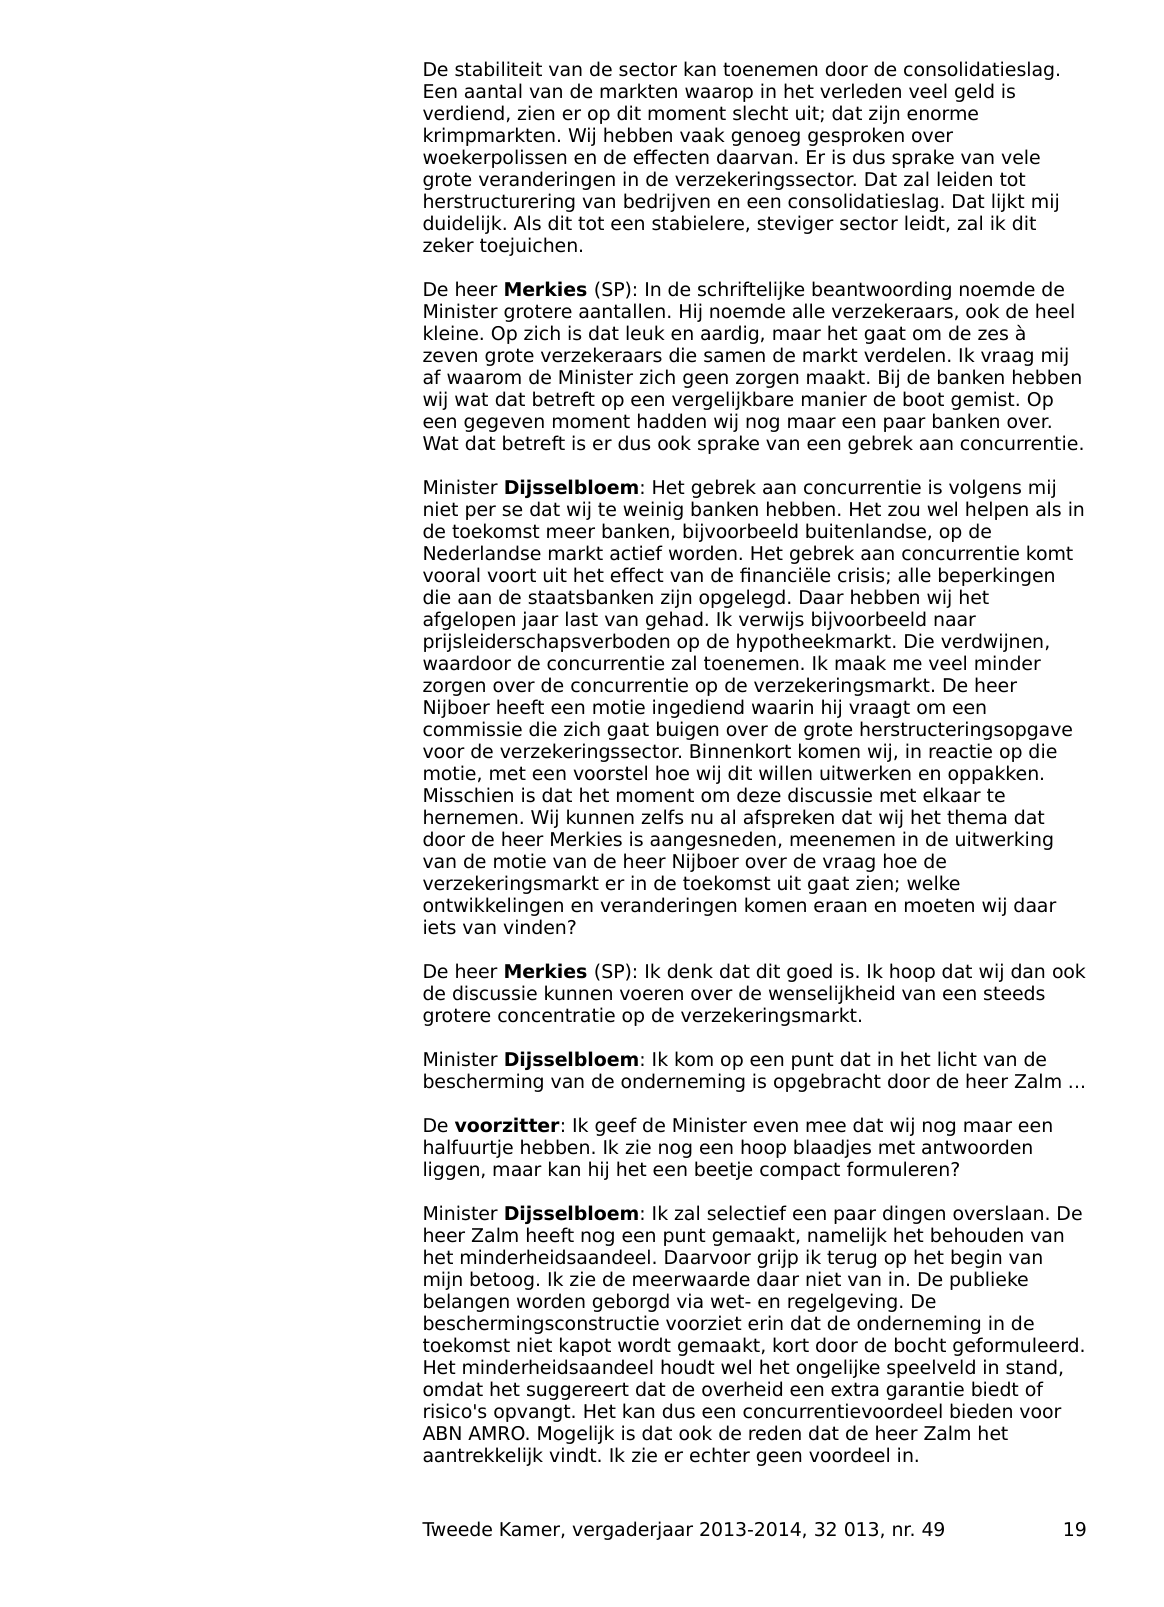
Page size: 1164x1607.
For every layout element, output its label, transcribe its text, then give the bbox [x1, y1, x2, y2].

text De stabiliteit van de sector kan toenemen door de consolidatieslag. Een aantal van de markten waarop in het verleden veel geld is verdiend, zien er op dit moment slecht uit; dat zijn enorme krimpmarkten. Wij hebben vaak genoeg gesproken over woekerpolissen en de effecten daarvan. Er is dus sprake van vele grote veranderingen in de verzekeringssector. Dat zal leiden tot herstructurering van bedrijven en een consolidatieslag. Dat lijkt mij duidelijk. Als dit tot een stabielere, steviger sector leidt, zal ik dit zeker toejuichen. [422, 59, 1087, 257]
text Minister Dijsselbloem: Ik kom op een punt dat in het licht van de bescherming van de onderneming is opgebracht door de heer Zalm ... [422, 1049, 1087, 1093]
text De heer Merkies (SP): Ik denk dat dit goed is. Ik hoop dat wij dan ook de discussie kunnen voeren over de wenselijkheid van een steeds grotere concentratie op de verzekeringsmarkt. [422, 961, 1087, 1027]
text Minister Dijsselbloem: Ik zal selectief een paar dingen overslaan. De heer Zalm heeft nog een punt gemaakt, namelijk het behouden van het minderheidsaandeel. Daarvoor grijp ik terug op het begin van mijn betoog. Ik zie de meerwaarde daar niet van in. De publieke belangen worden geborgd via wet- en regelgeving. De beschermingsconstructie voorziet erin dat de onderneming in de toekomst niet kapot wordt gemaakt, kort door de bocht geformuleerd. Het minderheidsaandeel houdt wel het ongelijke speelveld in stand, omdat het suggereert dat de overheid een extra garantie biedt of risico's opvangt. Het kan dus een concurrentievoordeel bieden voor ABN AMRO. Mogelijk is dat ook de reden dat de heer Zalm het aantrekkelijk vindt. Ik zie er echter geen voordeel in. [422, 1203, 1087, 1467]
text Minister Dijsselbloem: Het gebrek aan concurrentie is volgens mij niet per se dat wij te weinig banken hebben. Het zou wel helpen als in de toekomst meer banken, bijvoorbeeld buitenlandse, op de Nederlandse markt actief worden. Het gebrek aan concurrentie komt vooral voort uit het effect van de financiële crisis; alle beperkingen die aan de staatsbanken zijn opgelegd. Daar hebben wij het afgelopen jaar last van gehad. Ik verwijs bijvoorbeeld naar prijsleiderschapsverboden op de hypotheekmarkt. Die verdwijnen, waardoor de concurrentie zal toenemen. Ik maak me veel minder zorgen over de concurrentie op de verzekeringsmarkt. De heer Nijboer heeft een motie ingediend waarin hij vraagt om een commissie die zich gaat buigen over de grote herstructeringsopgave voor de verzekeringssector. Binnenkort komen wij, in reactie op die motie, met een voorstel hoe wij dit willen uitwerken en oppakken. Misschien is dat het moment om deze discussie met elkaar te hernemen. Wij kunnen zelfs nu al afspreken dat wij het thema dat door de heer Merkies is aangesneden, meenemen in de uitwerking van de motie van de heer Nijboer over de vraag hoe de verzekeringsmarkt er in de toekomst uit gaat zien; welke ontwikkelingen en veranderingen komen eraan en moeten wij daar iets van vinden? [422, 477, 1087, 939]
text De heer Merkies (SP): In de schriftelijke beantwoording noemde de Minister grotere aantallen. Hij noemde alle verzekeraars, ook de heel kleine. Op zich is dat leuk en aardig, maar het gaat om de zes à zeven grote verzekeraars die samen de markt verdelen. Ik vraag mij af waarom de Minister zich geen zorgen maakt. Bij de banken hebben wij wat dat betreft op een vergelijkbare manier de boot gemist. Op een gegeven moment hadden wij nog maar een paar banken over. Wat dat betreft is er dus ook sprake van een gebrek aan concurrentie. [422, 279, 1087, 455]
text De voorzitter: Ik geef de Minister even mee dat wij nog maar een halfuurtje hebben. Ik zie nog een hoop blaadjes met antwoorden liggen, maar kan hij het een beetje compact formuleren? [422, 1115, 1087, 1181]
